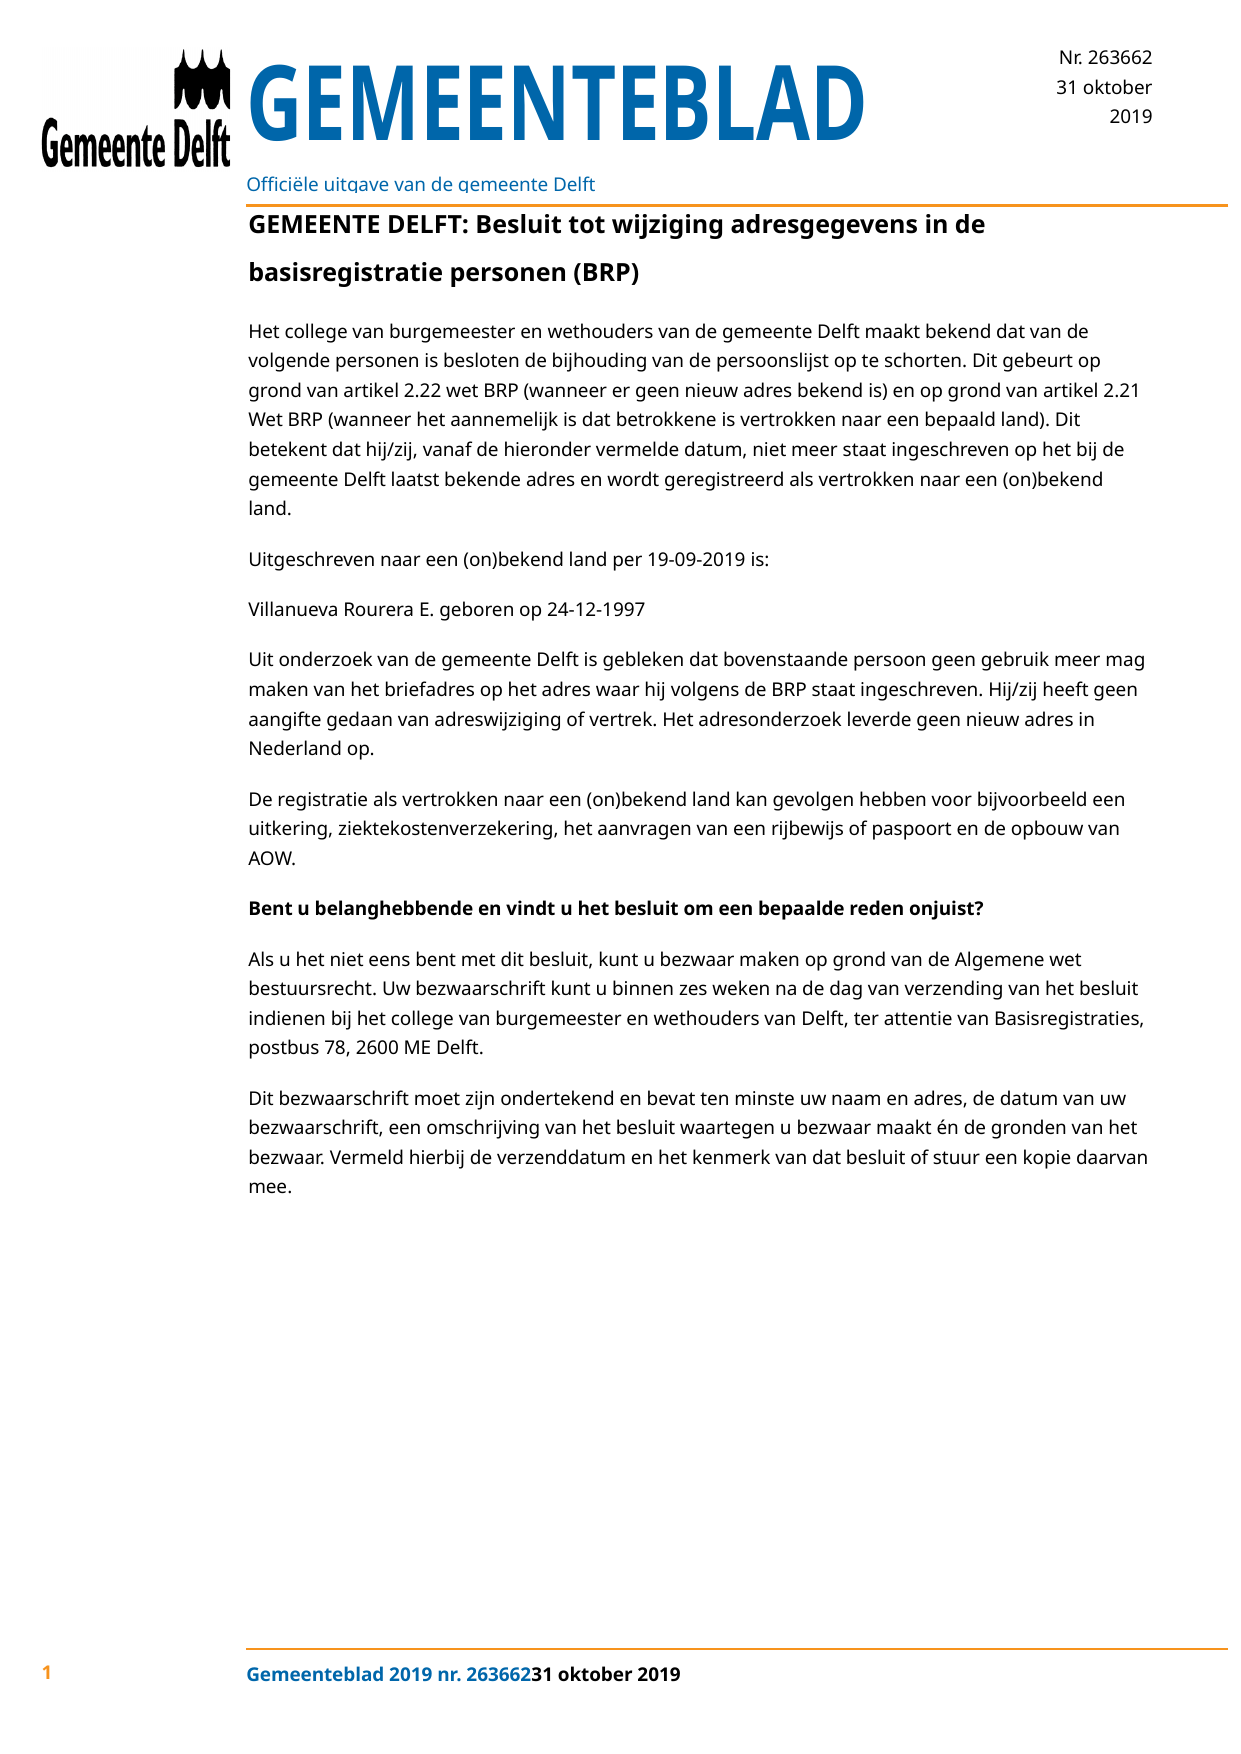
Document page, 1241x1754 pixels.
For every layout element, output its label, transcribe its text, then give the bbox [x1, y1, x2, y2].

text Uit onderzoek van de gemeente Delft is gebleken dat bovenstaande persoon geen gebruik meer mag maken van het briefadres op het adres waar hij volgens de BRP staat ingeschreven. Hij/zij heeft geen aangifte gedaan van adreswijziging of vertrek. Het adresonderzoek leverde geen nieuw adres in Nederland op. [248, 647, 1152, 761]
text Villanueva Rourera E. geboren op 24-12-1997 [248, 596, 1152, 622]
text GEMEENTE DELFT: Besluit tot wijziging adresgegevens in de basisregistratie personen (BRP) [248, 207, 1152, 288]
text De registratie als vertrokken naar een (on)bekend land kan gevolgen hebben voor bijvoorbeeld een uitkering, ziektekostenverzekering, het aanvragen van een rijbewijs of paspoort en de opbouw van AOW. [248, 786, 1152, 871]
picture [41, 47, 231, 172]
text Het college van burgemeester en wethouders van de gemeente Delft maakt bekend dat van de volgende personen is besloten de bijhouding van de persoonslijst op te schorten. Dit gebeurt op grond van artikel 2.22 wet BRP (wanneer er geen nieuw adres bekend is) en op grond van artikel 2.21 Wet BRP (wanneer het aannemelijk is dat betrokkene is vertrokken naar een bepaald land). Dit betekent dat hij/zij, vanaf de hieronder vermelde datum, niet meer staat ingeschreven op het bij de gemeente Delft laatst bekende adres en wordt geregistreerd als vertrokken naar een (on)bekend land. [248, 318, 1152, 521]
text Uitgeschreven naar een (on)bekend land per 19-09-2019 is: [248, 546, 1152, 572]
text Bent u belanghebbende en vindt u het besluit om een bepaalde reden onjuist? [248, 895, 1152, 921]
text Als u het niet eens bent met dit besluit, kunt u bezwaar maken op grond van de Algemene wet bestuursrecht. Uw bezwaarschrift kunt u binnen zes weken na de dag van verzending van het besluit indienen bij het college van burgemeester en wethouders van Delft, ter attentie van Basisregistraties, postbus 78, 2600 ME Delft. [248, 946, 1152, 1060]
text Dit bezwaarschrift moet zijn ondertekend en bevat ten minste uw naam en adres, de datum van uw bezwaarschrift, een omschrijving van het besluit waartegen u bezwaar maakt én de gronden van het bezwaar. Vermeld hierbij de verzenddatum en het kenmerk van dat besluit of stuur een kopie daarvan mee. [248, 1085, 1152, 1199]
